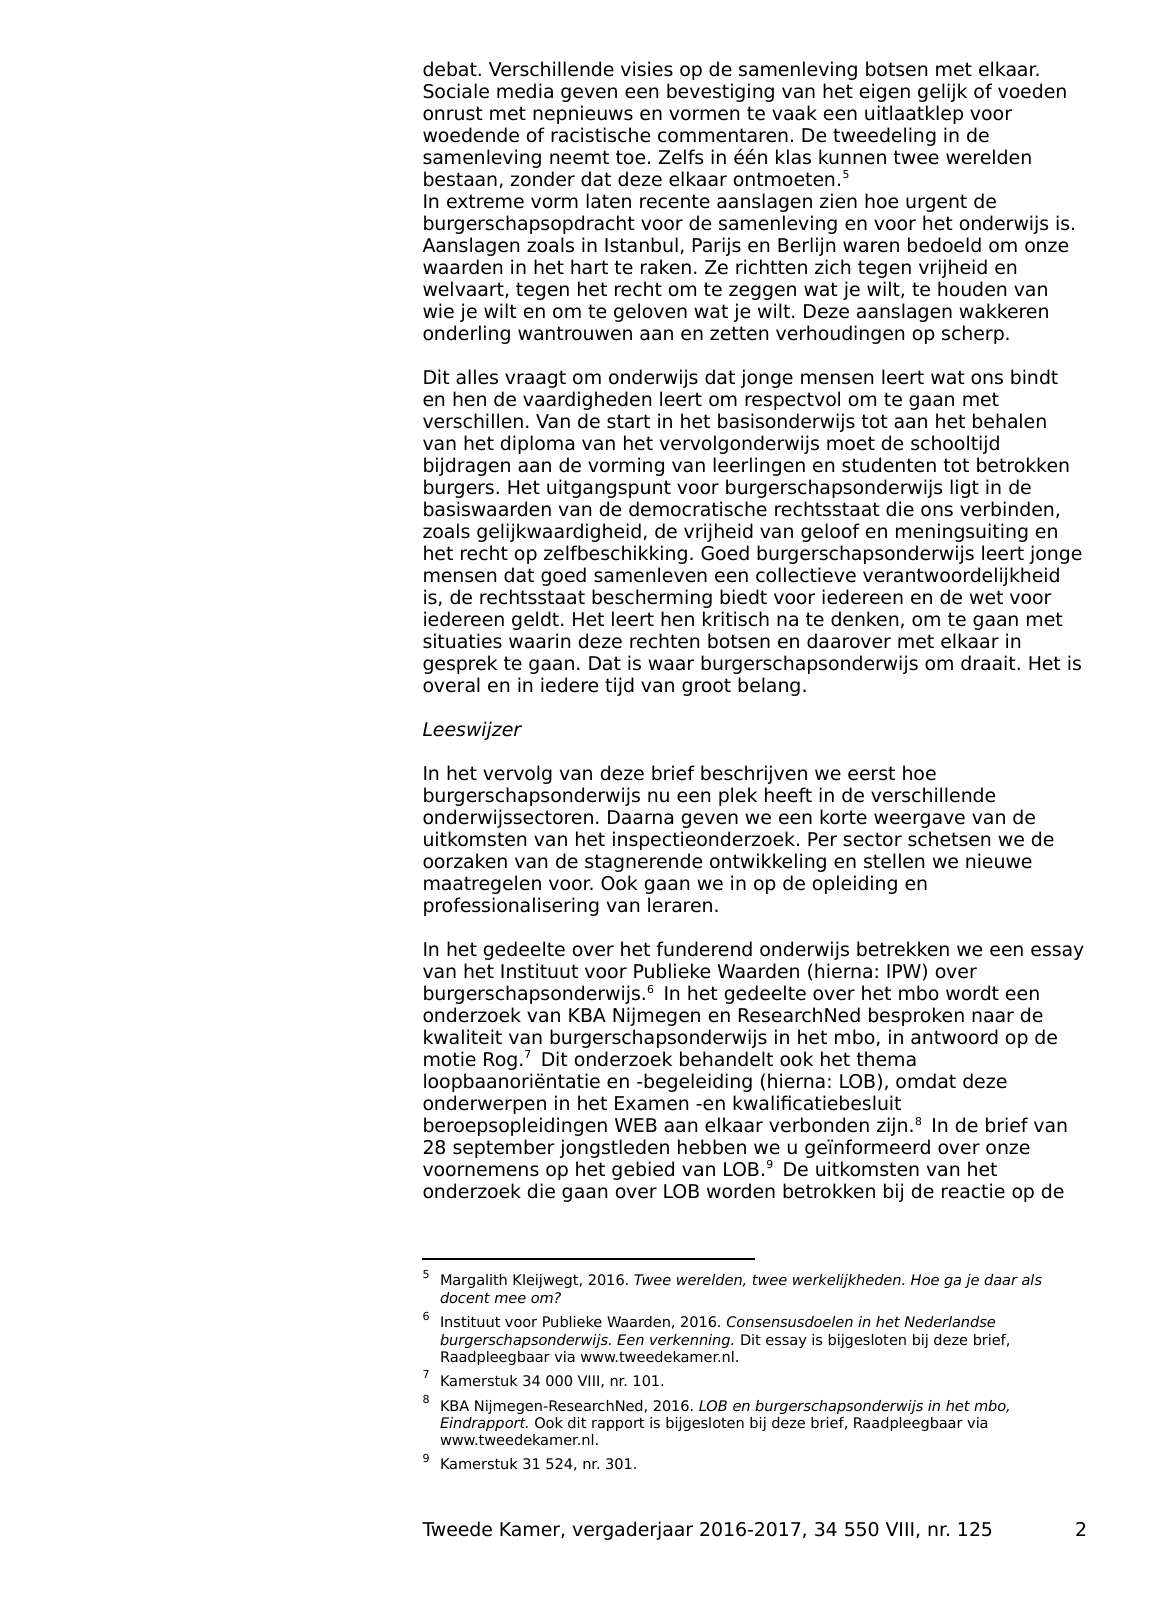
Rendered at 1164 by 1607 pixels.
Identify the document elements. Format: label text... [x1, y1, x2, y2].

text Kamerstuk 31 524, nr. 301. [422, 1452, 1087, 1474]
text In het gedeelte over het funderend onderwijs betrekken we een essay van het Instituut voor Publieke Waarden (hierna: IPW) over burgerschapsonderwijs. In het gedeelte over het mbo wordt een onderzoek van KBA Nijmegen en ResearchNed besproken naar de kwaliteit van burgerschapsonderwijs in het mbo, in antwoord op de motie Rog. Dit onderzoek behandelt ook het thema loopbaanoriëntatie en -begeleiding (hierna: LOB), omdat deze onderwerpen in het Examen -en kwalificatiebesluit beroepsopleidingen WEB aan elkaar verbonden zijn. In de brief van 28 september jongstleden hebben we u geïnformeerd over onze voornemens op het gebied van LOB. De uitkomsten van het onderzoek die gaan over LOB worden betrokken bij de reactie op de [422, 939, 1087, 1203]
text KBA Nijmegen-ResearchNed, 2016. LOB en burgerschapsonderwijs in het mbo, Eindrapport. Ook dit rapport is bijgesloten bij deze brief, Raadpleegbaar via www.tweedekamer.nl. [422, 1393, 1087, 1449]
text Instituut voor Publieke Waarden, 2016. Consensusdoelen in het Nederlandse burgerschapsonderwijs. Een verkenning. Dit essay is bijgesloten bij deze brief, Raadpleegbaar via www.tweedekamer.nl. [422, 1310, 1087, 1366]
subtitle Leeswijzer [422, 719, 1087, 741]
text debat. Verschillende visies op de samenleving botsen met elkaar. Sociale media geven een bevestiging van het eigen gelijk of voeden onrust met nepnieuws en vormen te vaak een uitlaatklep voor woedende of racistische commentaren. De tweedeling in de samenleving neemt toe. Zelfs in één klas kunnen twee werelden bestaan, zonder dat deze elkaar ontmoeten. [422, 59, 1087, 191]
text In het vervolg van deze brief beschrijven we eerst hoe burgerschapsonderwijs nu een plek heeft in de verschillende onderwijssectoren. Daarna geven we een korte weergave van de uitkomsten van het inspectieonderzoek. Per sector schetsen we de oorzaken van de stagnerende ontwikkeling en stellen we nieuwe maatregelen voor. Ook gaan we in op de opleiding en professionalisering van leraren. [422, 763, 1087, 917]
text In extreme vorm laten recente aanslagen zien hoe urgent de burgerschapsopdracht voor de samenleving en voor het onderwijs is. Aanslagen zoals in Istanbul, Parijs en Berlijn waren bedoeld om onze waarden in het hart te raken. Ze richtten zich tegen vrijheid en welvaart, tegen het recht om te zeggen wat je wilt, te houden van wie je wilt en om te geloven wat je wilt. Deze aanslagen wakkeren onderling wantrouwen aan en zetten verhoudingen op scherp. [422, 191, 1087, 345]
text Dit alles vraagt om onderwijs dat jonge mensen leert wat ons bindt en hen de vaardigheden leert om respectvol om te gaan met verschillen. Van de start in het basisonderwijs tot aan het behalen van het diploma van het vervolgonderwijs moet de schooltijd bijdragen aan de vorming van leerlingen en studenten tot betrokken burgers. Het uitgangspunt voor burgerschapsonderwijs ligt in de basiswaarden van de democratische rechtsstaat die ons verbinden, zoals gelijkwaardigheid, de vrijheid van geloof en meningsuiting en het recht op zelfbeschikking. Goed burgerschapsonderwijs leert jonge mensen dat goed samenleven een collectieve verantwoordelijkheid is, de rechtsstaat bescherming biedt voor iedereen en de wet voor iedereen geldt. Het leert hen kritisch na te denken, om te gaan met situaties waarin deze rechten botsen en daarover met elkaar in gesprek te gaan. Dat is waar burgerschapsonderwijs om draait. Het is overal en in iedere tijd van groot belang. [422, 367, 1087, 697]
text Margalith Kleijwegt, 2016. Twee werelden, twee werkelijkheden. Hoe ga je daar als docent mee om? [422, 1268, 1087, 1307]
text Kamerstuk 34 000 VIII, nr. 101. [422, 1368, 1087, 1391]
